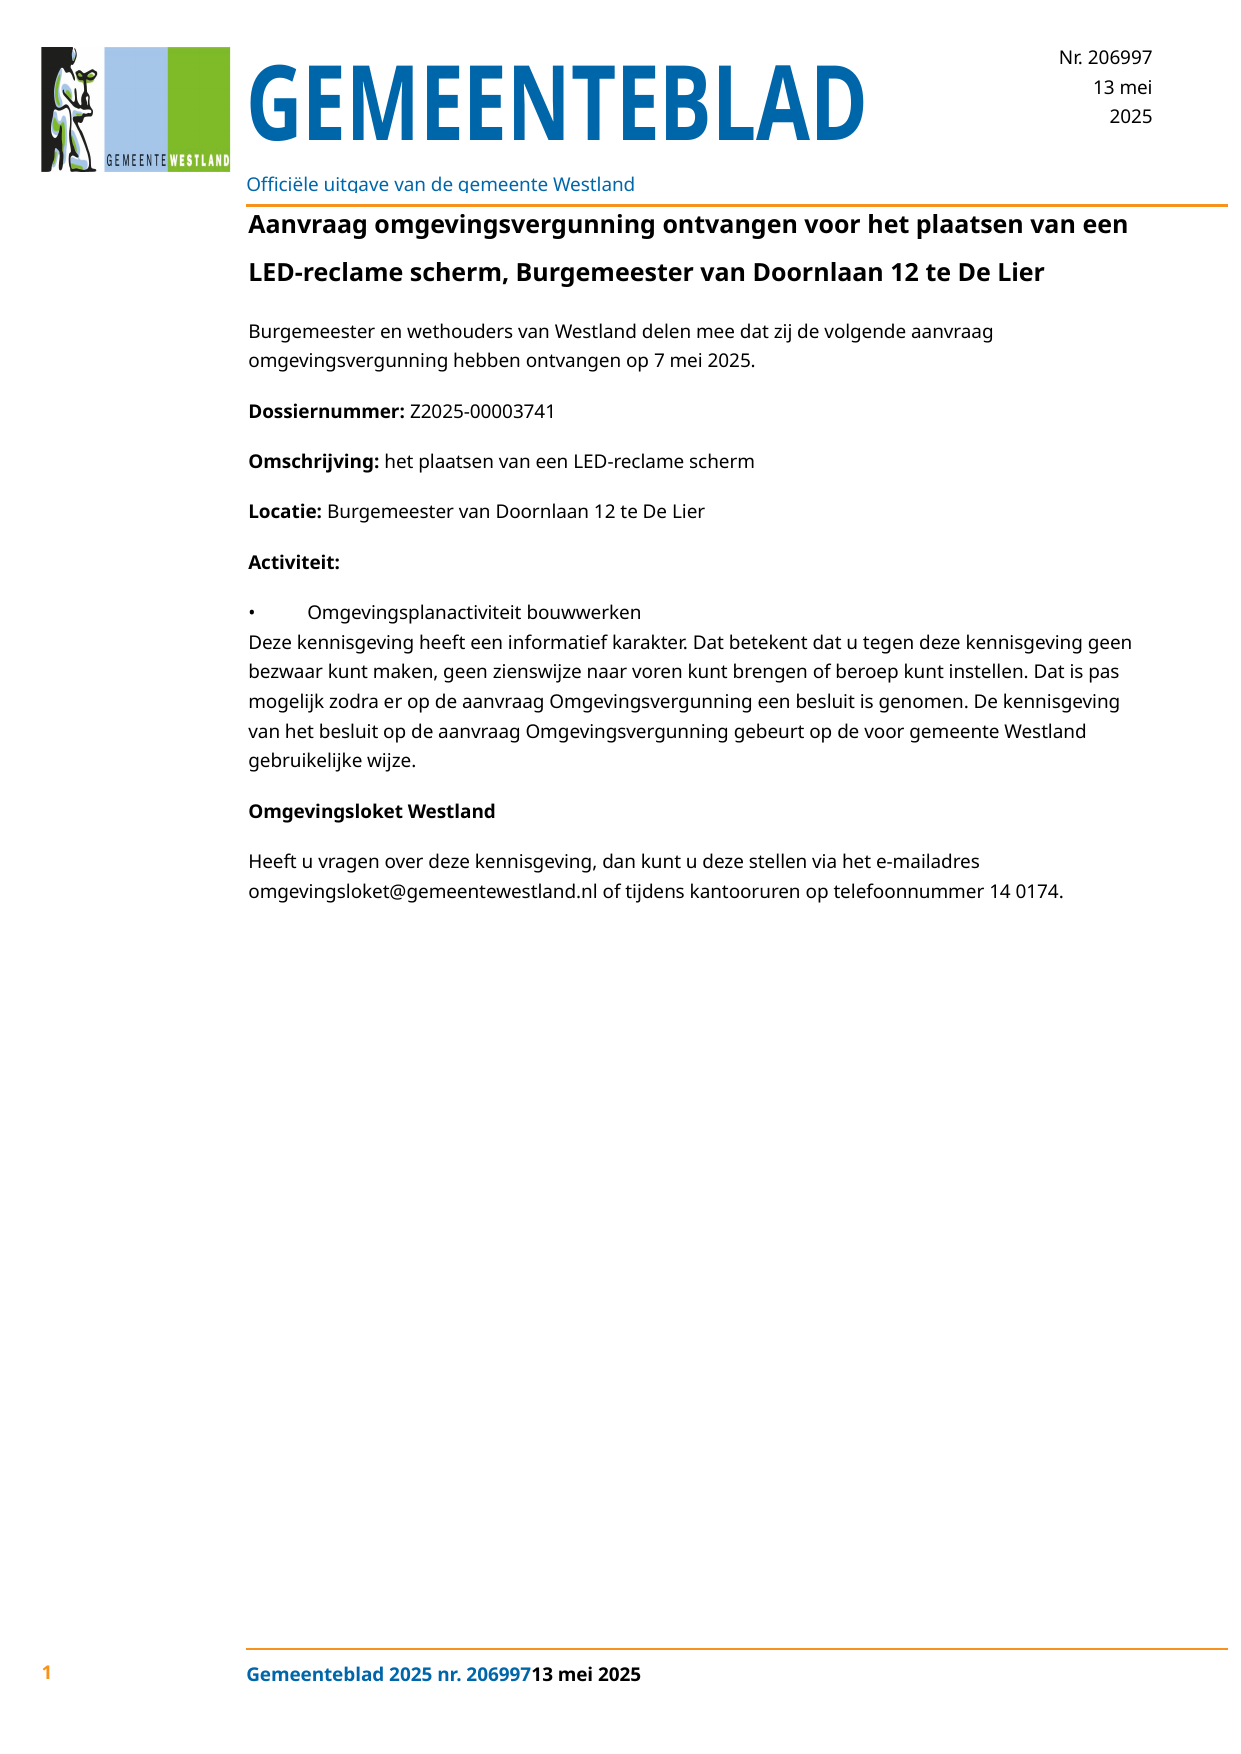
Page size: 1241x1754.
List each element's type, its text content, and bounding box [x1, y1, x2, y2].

text Omgevingsloket Westland [248, 798, 1152, 824]
text Dossiernummer: Z2025-00003741 [248, 398, 1152, 424]
text Locatie: Burgemeester van Doornlaan 12 te De Lier [248, 499, 1152, 524]
list Omgevingsplanactiviteit bouwwerken [248, 599, 1152, 625]
text Aanvraag omgevingsvergunning ontvangen voor het plaatsen van een LED-reclame scherm, Burgemeester van Doornlaan 12 te De Lier [248, 207, 1152, 288]
text Deze kennisgeving heeft een informatief karakter. Dat betekent dat u tegen deze kennisgeving geen bezwaar kunt maken, geen zienswijze naar voren kunt brengen of beroep kunt instellen. Dat is pas mogelijk zodra er op de aanvraag Omgevingsvergunning een besluit is genomen. De kennisgeving van het besluit op de aanvraag Omgevingsvergunning gebeurt op de voor gemeente Westland gebruikelijke wijze. [248, 629, 1152, 773]
text Burgemeester en wethouders van Westland delen mee dat zij de volgende aanvraag omgevingsvergunning hebben ontvangen op 7 mei 2025. [248, 318, 1152, 373]
text Omschrijving: het plaatsen van een LED-reclame scherm [248, 448, 1152, 474]
picture [41, 47, 231, 172]
text Activiteit: [248, 549, 1152, 575]
text Heeft u vragen over deze kennisgeving, dan kunt u deze stellen via het e-mailadres omgevingsloket@gemeentewestland.nl of tijdens kantooruren op telefoonnummer 14 0174. [248, 848, 1152, 904]
